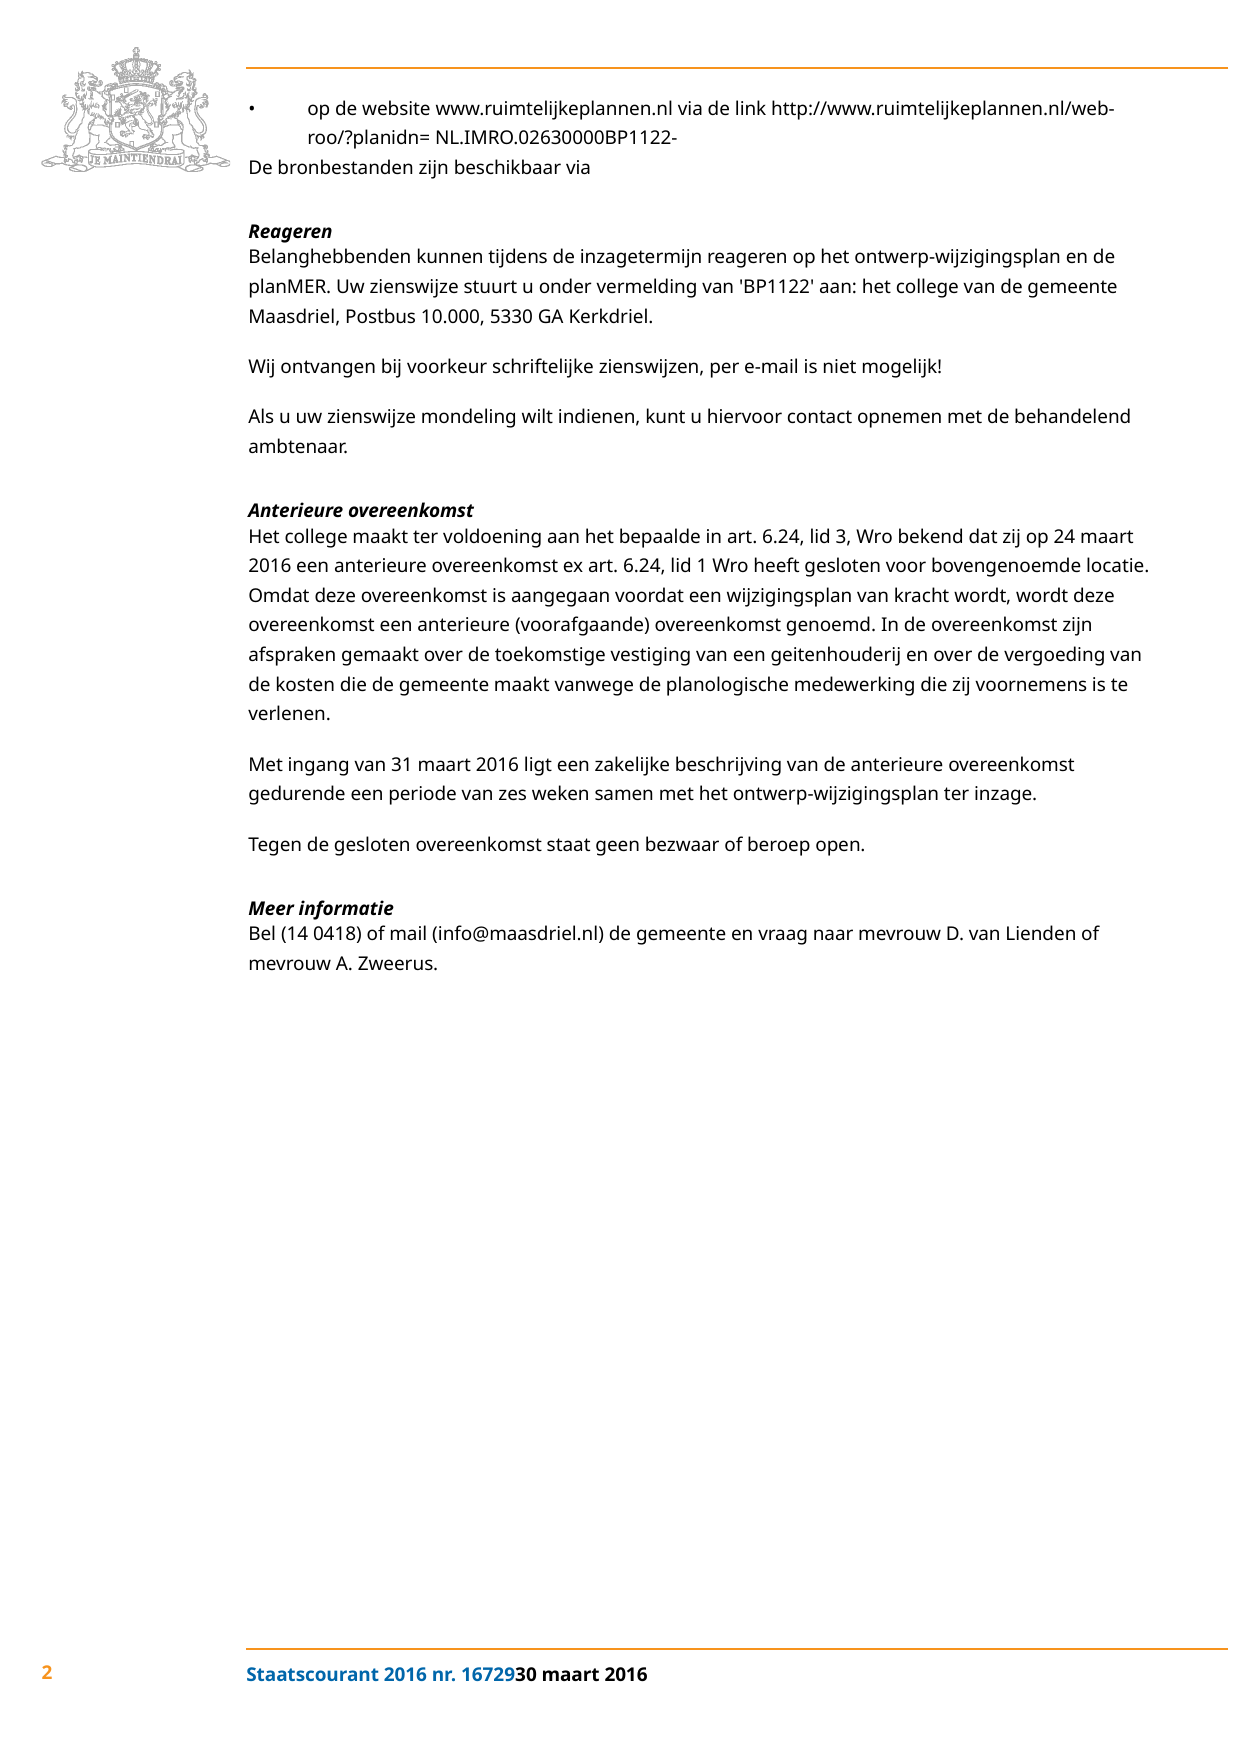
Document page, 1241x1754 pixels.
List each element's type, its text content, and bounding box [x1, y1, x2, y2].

text Wij ontvangen bij voorkeur schriftelijke zienswijzen, per e-mail is niet mogelijk! [248, 353, 1152, 379]
text Als u uw zienswijze mondeling wilt indienen, kunt u hiervoor contact opnemen met de behandelend ambtenaar. [248, 404, 1152, 459]
text Reageren [248, 218, 1152, 244]
text Met ingang van 31 maart 2016 ligt een zakelijke beschrijving van de anterieure overeenkomst gedurende een periode van zes weken samen met het ontwerp-wijzigingsplan ter inzage. [248, 751, 1152, 806]
text Meer informatie [248, 895, 1152, 921]
text De bronbestanden zijn beschikbaar via [248, 154, 1152, 180]
text Tegen de gesloten overeenkomst staat geen bezwaar of beroep open. [248, 831, 1152, 857]
text Bel (14 0418) of mail (info@maasdriel.nl) de gemeente en vraag naar mevrouw D. van Lienden of mevrouw A. Zweerus. [248, 921, 1152, 976]
text Belanghebbenden kunnen tijdens de inzagetermijn reageren op het ontwerp-wijzigingsplan en de planMER. Uw zienswijze stuurt u onder vermelding van 'BP1122' aan: het college van de gemeente Maasdriel, Postbus 10.000, 5330 GA Kerkdriel. [248, 244, 1152, 328]
text Anterieure overeenkomst [248, 497, 1152, 523]
picture [41, 47, 231, 172]
text Het college maakt ter voldoening aan het bepaalde in art. 6.24, lid 3, Wro bekend dat zij op 24 maart 2016 een anterieure overeenkomst ex art. 6.24, lid 1 Wro heeft gesloten voor bovengenoemde locatie. Omdat deze overeenkomst is aangegaan voordat een wijzigingsplan van kracht wordt, wordt deze overeenkomst een anterieure (voorafgaande) overeenkomst genoemd. In de overeenkomst zijn afspraken gemaakt over de toekomstige vestiging van een geitenhouderij en over de vergoeding van de kosten die de gemeente maakt vanwege de planologische medewerking die zij voornemens is te verlenen. [248, 523, 1152, 726]
list op de website www.ruimtelijkeplannen.nl via de link http://www.ruimtelijkeplannen.nl/web-roo/?planidn= NL.IMRO.02630000BP1122- [248, 95, 1152, 150]
